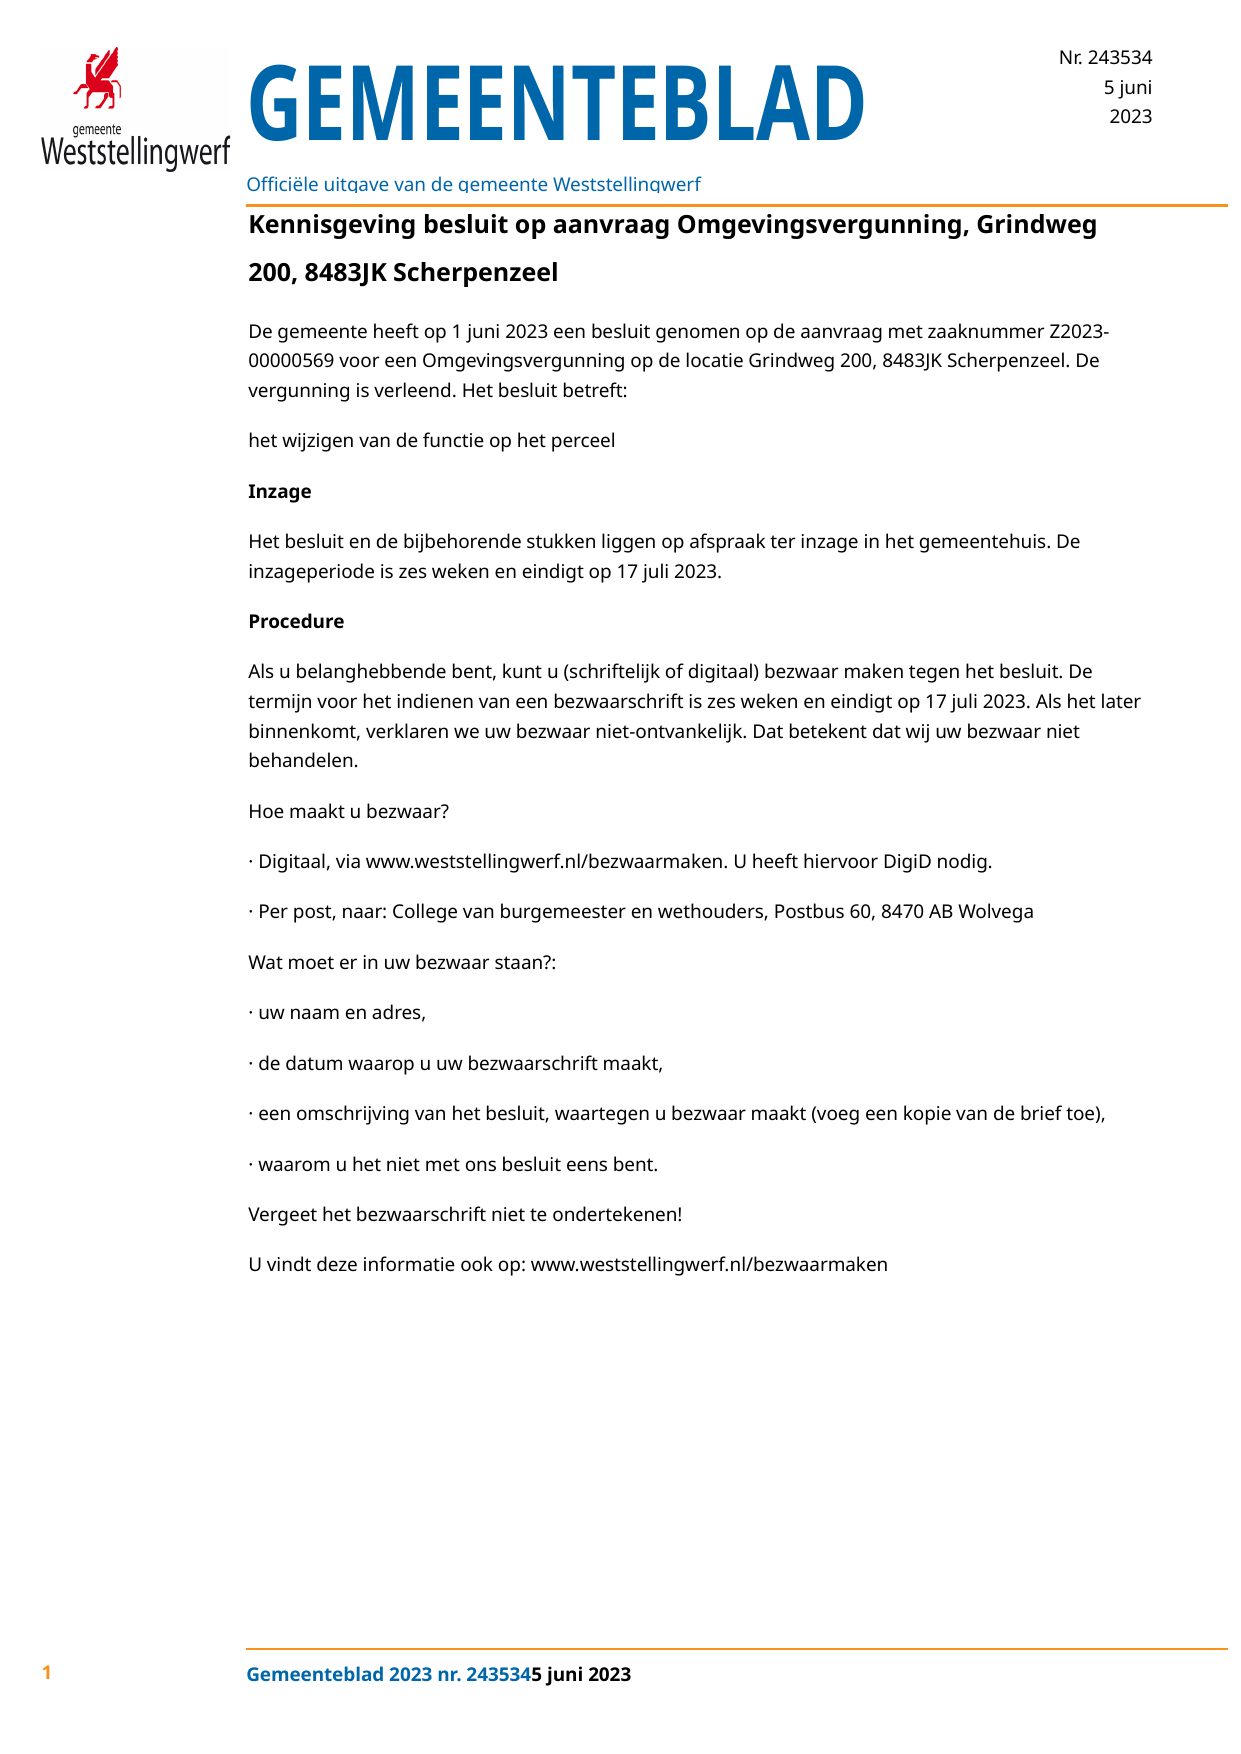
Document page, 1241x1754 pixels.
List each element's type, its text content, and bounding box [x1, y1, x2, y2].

text Kennisgeving besluit op aanvraag Omgevingsvergunning, Grindweg 200, 8483JK Scherpenzeel [248, 207, 1152, 288]
text · een omschrijving van het besluit, waartegen u bezwaar maakt (voeg een kopie van de brief toe), [248, 1100, 1152, 1126]
text Inzage [248, 478, 1152, 504]
text De gemeente heeft op 1 juni 2023 een besluit genomen op de aanvraag met zaaknummer Z2023-00000569 voor een Omgevingsvergunning op de locatie Grindweg 200, 8483JK Scherpenzeel. De vergunning is verleend. Het besluit betreft: [248, 318, 1152, 403]
text · Digitaal, via www.weststellingwerf.nl/bezwaarmaken. U heeft hiervoor DigiD nodig. [248, 848, 1152, 874]
text · uw naam en adres, [248, 999, 1152, 1025]
text Procedure [248, 608, 1152, 634]
text Hoe maakt u bezwaar? [248, 798, 1152, 824]
text U vindt deze informatie ook op: www.weststellingwerf.nl/bezwaarmaken [248, 1252, 1152, 1277]
picture [41, 47, 231, 172]
text Vergeet het bezwaarschrift niet te ondertekenen! [248, 1201, 1152, 1227]
text het wijzigen van de functie op het perceel [248, 427, 1152, 453]
text Wat moet er in uw bezwaar staan?: [248, 949, 1152, 975]
text Als u belanghebbende bent, kunt u (schriftelijk of digitaal) bezwaar maken tegen het besluit. De termijn voor het indienen van een bezwaarschrift is zes weken en eindigt op 17 juli 2023. Als het later binnenkomt, verklaren we uw bezwaar niet-ontvankelijk. Dat betekent dat wij uw bezwaar niet behandelen. [248, 659, 1152, 773]
text · Per post, naar: College van burgemeester en wethouders, Postbus 60, 8470 AB Wolvega [248, 899, 1152, 924]
text · waarom u het niet met ons besluit eens bent. [248, 1151, 1152, 1177]
text Het besluit en de bijbehorende stukken liggen op afspraak ter inzage in het gemeentehuis. De inzageperiode is zes weken en eindigt op 17 juli 2023. [248, 528, 1152, 584]
text · de datum waarop u uw bezwaarschrift maakt, [248, 1050, 1152, 1076]
